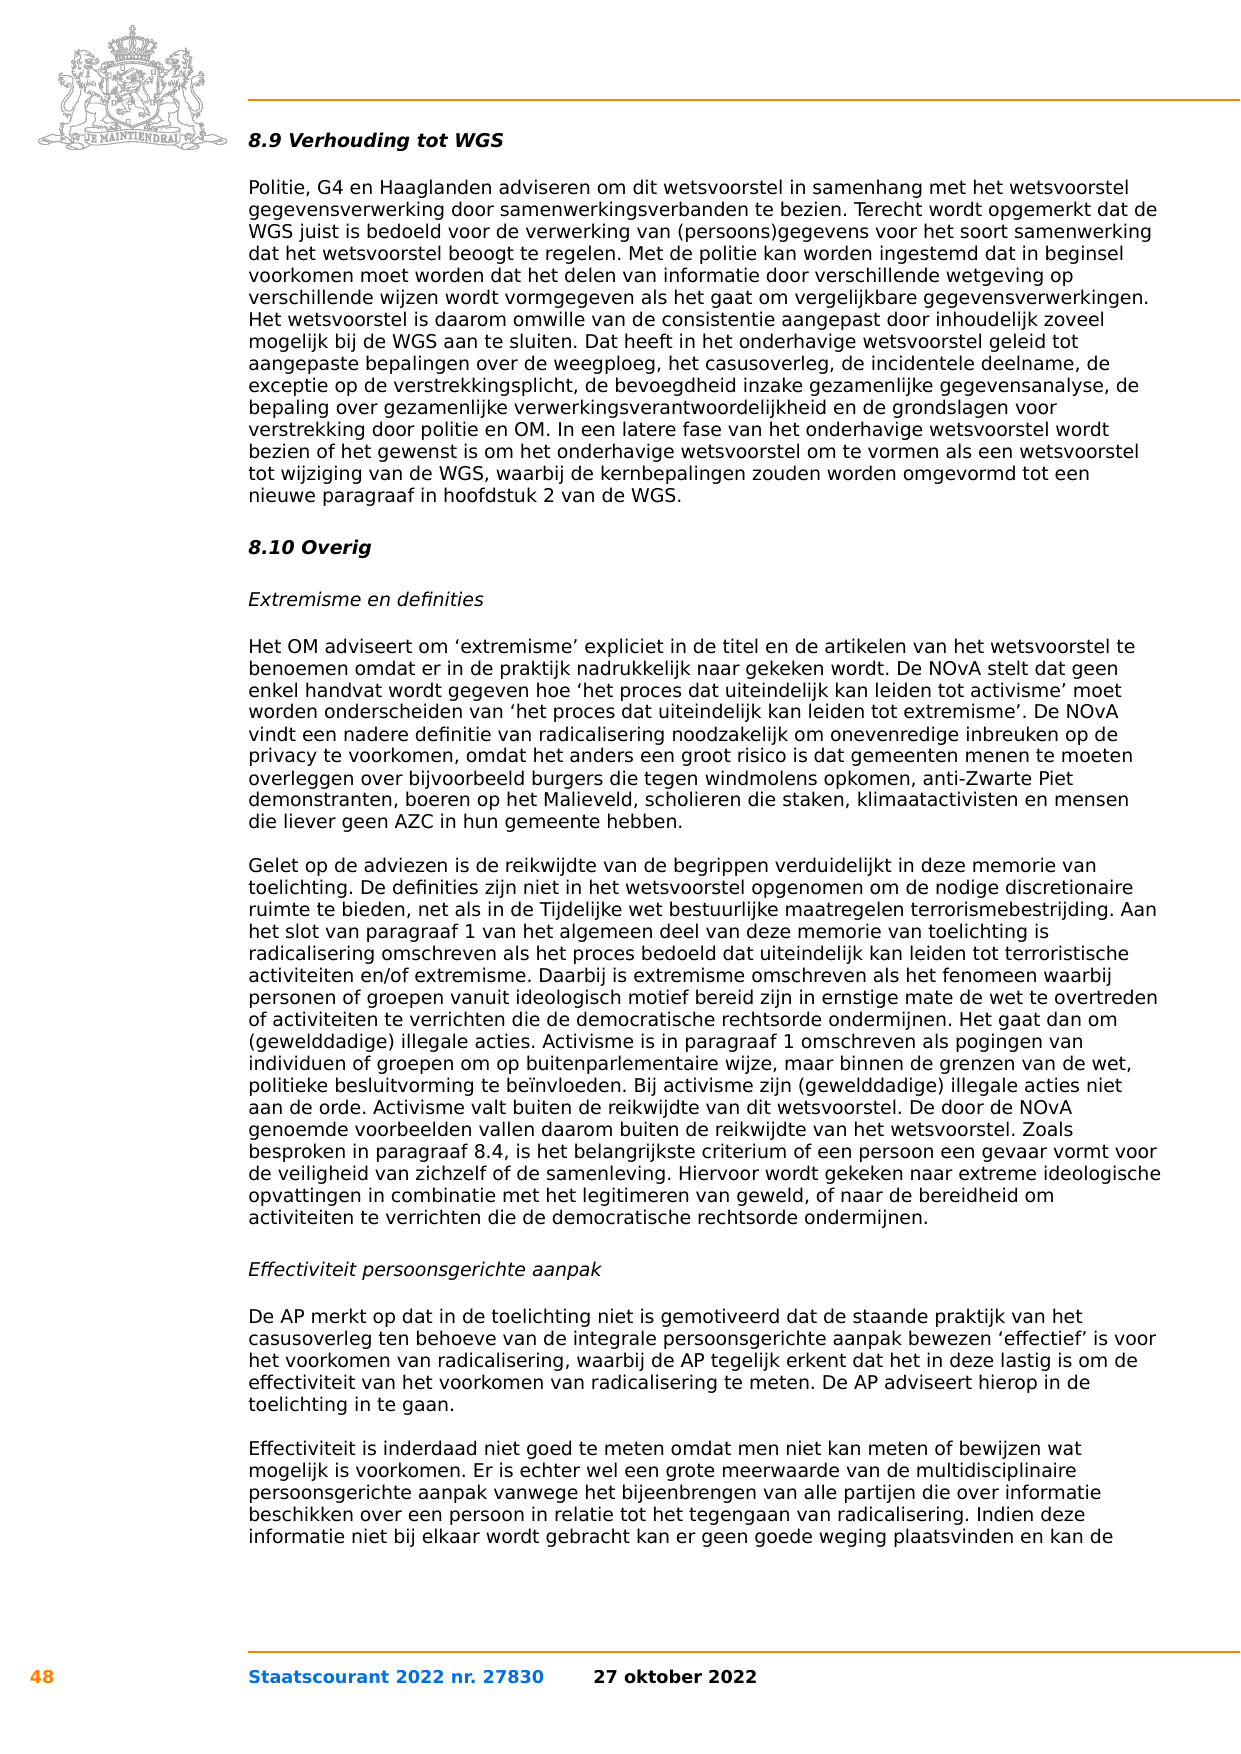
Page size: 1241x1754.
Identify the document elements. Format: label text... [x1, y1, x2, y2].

subtitle Effectiviteit persoonsgerichte aanpak [248, 1259, 1163, 1281]
picture [38, 25, 227, 150]
text De AP merkt op dat in de toelichting niet is gemotiveerd dat de staande praktijk van het casusoverleg ten behoeve van de integrale persoonsgerichte aanpak bewezen ‘effectief’ is voor het voorkomen van radicalisering, waarbij de AP tegelijk erkent dat het in deze lastig is om de effectiviteit van het voorkomen van radicalisering te meten. De AP adviseert hierop in de toelichting in te gaan. [248, 1306, 1163, 1416]
subtitle 8.9 Verhouding tot WGS [248, 130, 1163, 152]
text Effectiviteit is inderdaad niet goed te meten omdat men niet kan meten of bewijzen wat mogelijk is voorkomen. Er is echter wel een grote meerwaarde van de multidisciplinaire persoonsgerichte aanpak vanwege het bijeenbrengen van alle partijen die over informatie beschikken over een persoon in relatie tot het tegengaan van radicalisering. Indien deze informatie niet bij elkaar wordt gebracht kan er geen goede weging plaatsvinden en kan de [248, 1438, 1163, 1547]
text Het OM adviseert om ‘extremisme’ expliciet in de titel en de artikelen van het wetsvoorstel te benoemen omdat er in de praktijk nadrukkelijk naar gekeken wordt. De NOvA stelt dat geen enkel handvat wordt gegeven hoe ‘het proces dat uiteindelijk kan leiden tot activisme’ moet worden onderscheiden van ‘het proces dat uiteindelijk kan leiden tot extremisme’. De NOvA vindt een nadere definitie van radicalisering noodzakelijk om onevenredige inbreuken op de privacy te voorkomen, omdat het anders een groot risico is dat gemeenten menen te moeten overleggen over bijvoorbeeld burgers die tegen windmolens opkomen, anti-Zwarte Piet demonstranten, boeren op het Malieveld, scholieren die staken, klimaatactivisten en mensen die liever geen AZC in hun gemeente hebben. [248, 636, 1163, 833]
text Gelet op de adviezen is de reikwijdte van de begrippen verduidelijkt in deze memorie van toelichting. De definities zijn niet in het wetsvoorstel opgenomen om de nodige discretionaire ruimte te bieden, net als in de Tijdelijke wet bestuurlijke maatregelen terrorismebestrijding. Aan het slot van paragraaf 1 van het algemeen deel van deze memorie van toelichting is radicalisering omschreven als het proces bedoeld dat uiteindelijk kan leiden tot terroristische activiteiten en/of extremisme. Daarbij is extremisme omschreven als het fenomeen waarbij personen of groepen vanuit ideologisch motief bereid zijn in ernstige mate de wet te overtreden of activiteiten te verrichten die de democratische rechtsorde ondermijnen. Het gaat dan om (gewelddadige) illegale acties. Activisme is in paragraaf 1 omschreven als pogingen van individuen of groepen om op buitenparlementaire wijze, maar binnen de grenzen van de wet, politieke besluitvorming te beïnvloeden. Bij activisme zijn (gewelddadige) illegale acties niet aan de orde. Activisme valt buiten de reikwijdte van dit wetsvoorstel. De door de NOvA genoemde voorbeelden vallen daarom buiten de reikwijdte van het wetsvoorstel. Zoals besproken in paragraaf 8.4, is het belangrijkste criterium of een persoon een gevaar vormt voor de veiligheid van zichzelf of de samenleving. Hiervoor wordt gekeken naar extreme ideologische opvattingen in combinatie met het legitimeren van geweld, of naar de bereidheid om activiteiten te verrichten die de democratische rechtsorde ondermijnen. [248, 855, 1163, 1229]
subtitle 8.10 Overig [248, 537, 1163, 558]
text Politie, G4 en Haaglanden adviseren om dit wetsvoorstel in samenhang met het wetsvoorstel gegevensverwerking door samenwerkingsverbanden te bezien. Terecht wordt opgemerkt dat de WGS juist is bedoeld voor de verwerking van (persoons)gegevens voor het soort samenwerking dat het wetsvoorstel beoogt te regelen. Met de politie kan worden ingestemd dat in beginsel voorkomen moet worden dat het delen van informatie door verschillende wetgeving op verschillende wijzen wordt vormgegeven als het gaat om vergelijkbare gegevensverwerkingen. Het wetsvoorstel is daarom omwille van de consistentie aangepast door inhoudelijk zoveel mogelijk bij de WGS aan te sluiten. Dat heeft in het onderhavige wetsvoorstel geleid tot aangepaste bepalingen over de weegploeg, het casusoverleg, de incidentele deelname, de exceptie op de verstrekkingsplicht, de bevoegdheid inzake gezamenlijke gegevensanalyse, de bepaling over gezamenlijke verwerkingsverantwoordelijkheid en de grondslagen voor verstrekking door politie en OM. In een latere fase van het onderhavige wetsvoorstel wordt bezien of het gewenst is om het onderhavige wetsvoorstel om te vormen als een wetsvoorstel tot wijziging van de WGS, waarbij de kernbepalingen zouden worden omgevormd tot een nieuwe paragraaf in hoofdstuk 2 van de WGS. [248, 177, 1163, 507]
subtitle Extremisme en definities [248, 588, 1163, 611]
